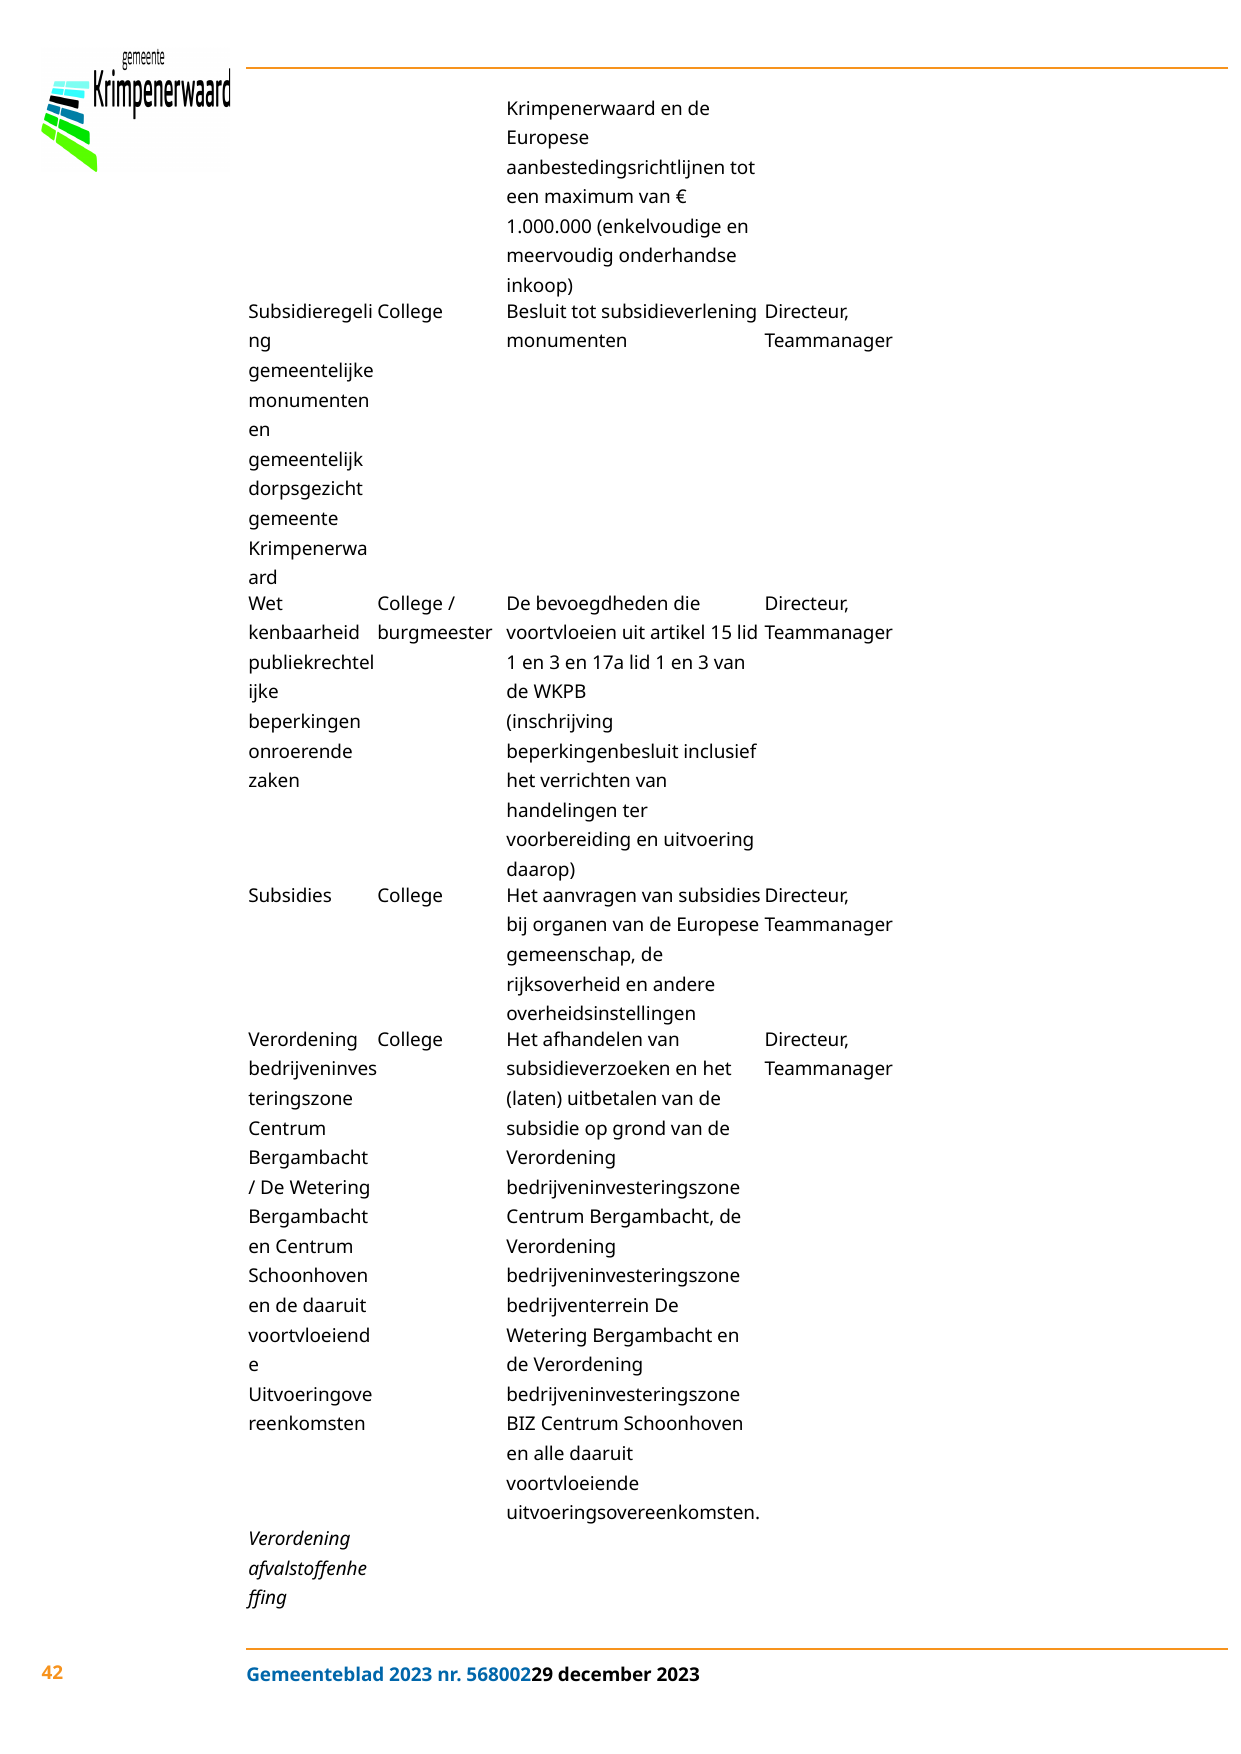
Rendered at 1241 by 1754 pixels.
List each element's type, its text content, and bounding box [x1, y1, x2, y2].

table_cell Het afhandelen van subsidieverzoeken en het (laten) uitbetalen van de subsidie op grond van de Verordening bedrijveninvesteringszone Centrum Bergambacht, de Verordening bedrijveninvesteringszone bedrijventerrein De Wetering Bergambacht en de Verordening bedrijveninvesteringszone BIZ Centrum Schoonhoven en alle daaruit voortvloeiende uitvoeringsovereenkomsten. [506, 1026, 764, 1525]
table_cell [894, 1026, 1152, 1525]
table_cell Directeur, Teammanager [764, 882, 893, 1026]
table_cell College [377, 1026, 506, 1525]
table_cell Directeur, Teammanager [764, 1026, 893, 1525]
table_cell Directeur, Teammanager [764, 590, 893, 882]
table_cell [894, 95, 1152, 298]
picture [41, 47, 231, 172]
table_cell Subsidies [248, 882, 377, 1026]
table_cell Wet kenbaarheid publiekrechtelijke beperkingen onroerende zaken [248, 590, 377, 882]
table_cell [894, 298, 1152, 590]
table_cell De bevoegdheden die voortvloeien uit artikel 15 lid 1 en 3 en 17a lid 1 en 3 van de WKPB (inschrijving beperkingenbesluit inclusief het verrichten van handelingen ter voorbereiding en uitvoering daarop) [506, 590, 764, 882]
table_cell Besluit tot subsidieverlening monumenten [506, 298, 764, 590]
table_cell Subsidieregeling gemeentelijke monumenten en gemeentelijk dorpsgezicht gemeente Krimpenerwaard [248, 298, 377, 590]
table_cell [894, 882, 1152, 1026]
table_cell [248, 95, 377, 298]
table_cell [506, 1525, 764, 1610]
table_cell Krimpenerwaard en de Europese aanbestedingsrichtlijnen tot een maximum van € 1.000.000 (enkelvoudige en meervoudig onderhandse inkoop) [506, 95, 764, 298]
table_cell Directeur, Teammanager [764, 298, 893, 590]
table_cell [377, 95, 506, 298]
table_cell College [377, 882, 506, 1026]
table_cell College / burgmeester [377, 590, 506, 882]
table_cell Verordening bedrijveninvesteringszone Centrum Bergambacht / De Wetering Bergambacht en Centrum Schoonhoven en de daaruit voortvloeiende Uitvoeringovereenkomsten [248, 1026, 377, 1525]
table_cell [894, 590, 1152, 882]
table_cell Verordening afvalstoffenheffing [248, 1525, 377, 1610]
table_cell [377, 1525, 506, 1610]
table_cell [764, 95, 893, 298]
table_cell [764, 1525, 893, 1610]
table_cell Het aanvragen van subsidies bij organen van de Europese gemeenschap, de rijksoverheid en andere overheidsinstellingen [506, 882, 764, 1026]
table_cell [894, 1525, 1152, 1610]
table_cell College [377, 298, 506, 590]
